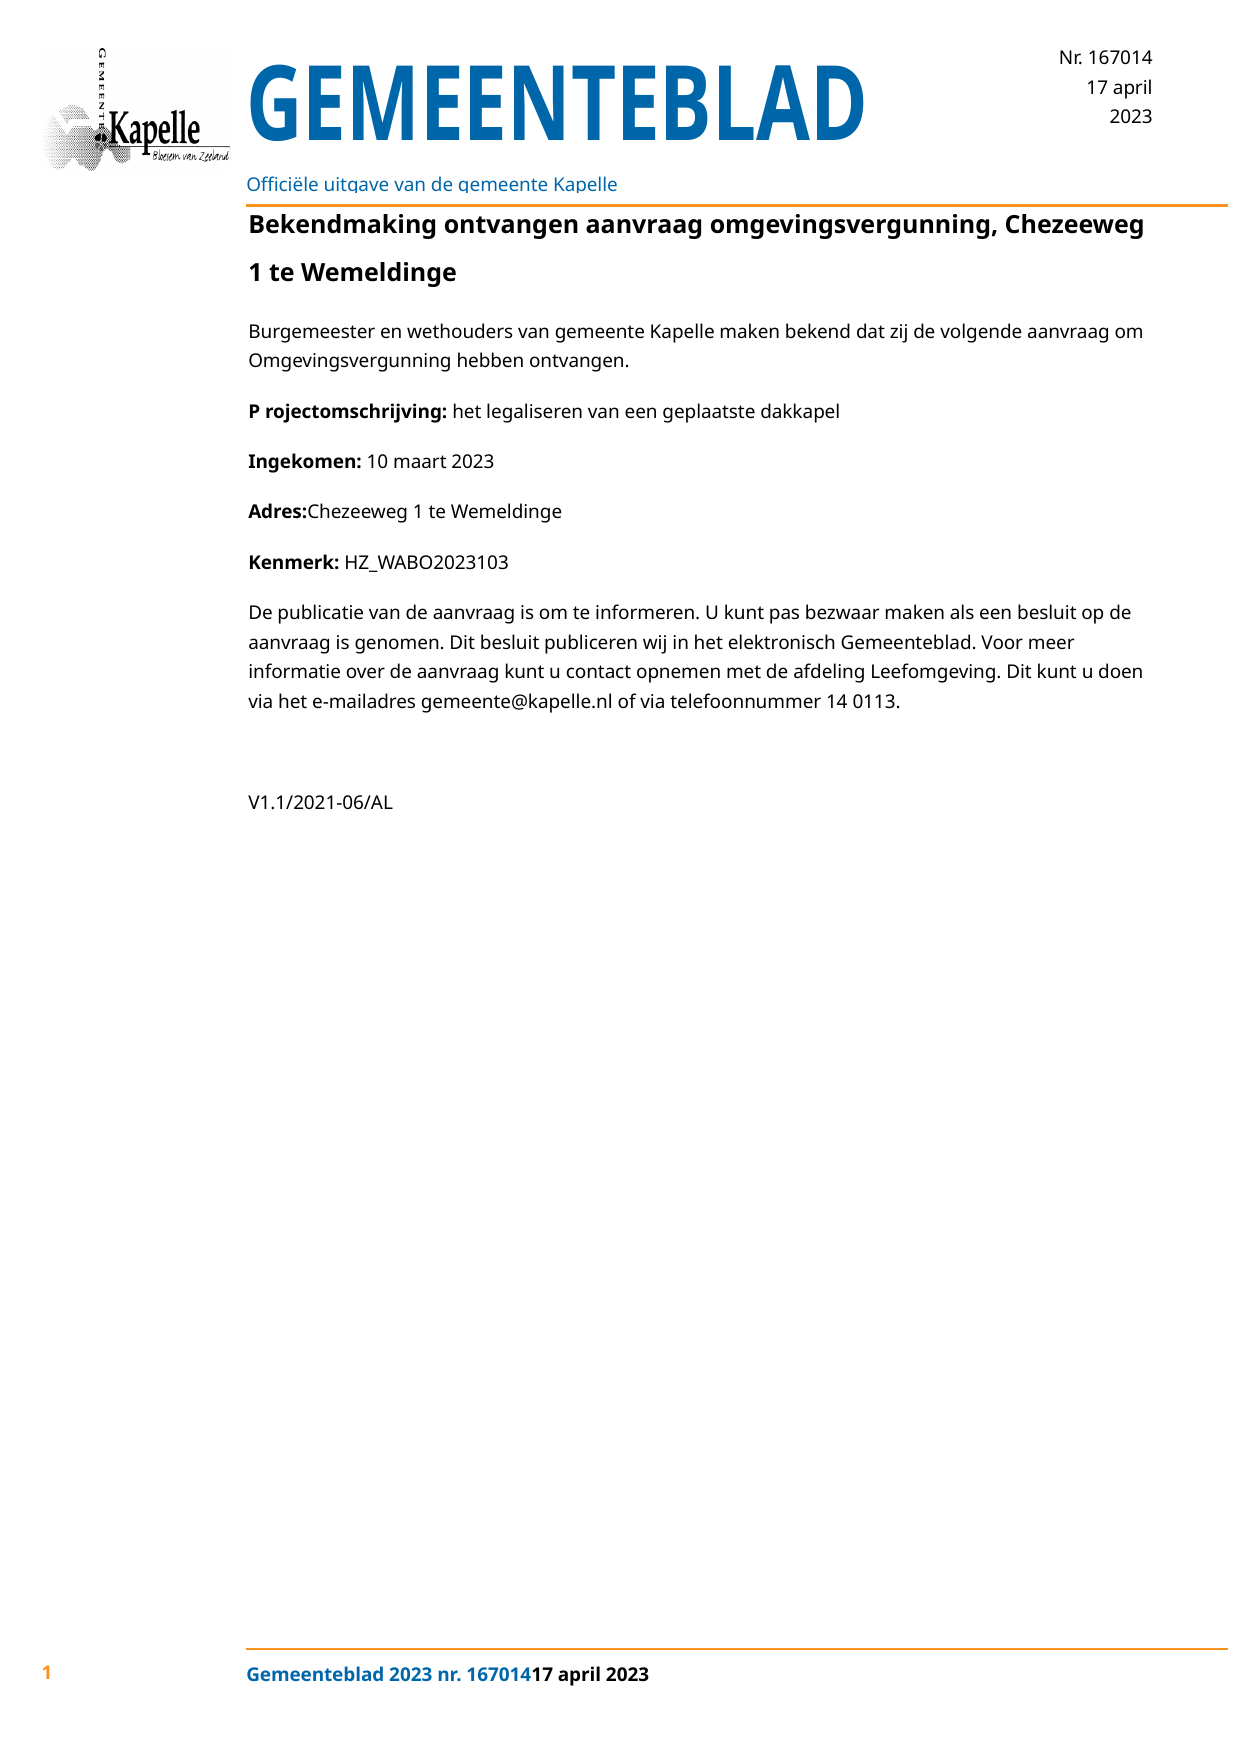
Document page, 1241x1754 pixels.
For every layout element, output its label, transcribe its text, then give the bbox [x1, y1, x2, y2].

text Kenmerk: HZ_WABO2023103 [248, 549, 1152, 575]
text De publicatie van de aanvraag is om te informeren. U kunt pas bezwaar maken als een besluit op de aanvraag is genomen. Dit besluit publiceren wij in het elektronisch Gemeenteblad. Voor meer informatie over de aanvraag kunt u contact opnemen met de afdeling Leefomgeving. Dit kunt u doen via het e-mailadres gemeente@kapelle.nl of via telefoonnummer 14 0113. [248, 599, 1152, 714]
text Adres:Chezeeweg 1 te Wemeldinge [248, 499, 1152, 524]
text Bekendmaking ontvangen aanvraag omgevingsvergunning, Chezeeweg 1 te Wemeldinge [248, 207, 1152, 288]
text Burgemeester en wethouders van gemeente Kapelle maken bekend dat zij de volgende aanvraag om Omgevingsvergunning hebben ontvangen. [248, 318, 1152, 373]
text V1.1/2021-06/AL [248, 789, 1152, 815]
text Ingekomen: 10 maart 2023 [248, 448, 1152, 474]
text P rojectomschrijving: het legaliseren van een geplaatste dakkapel [248, 398, 1152, 424]
picture [41, 47, 231, 172]
